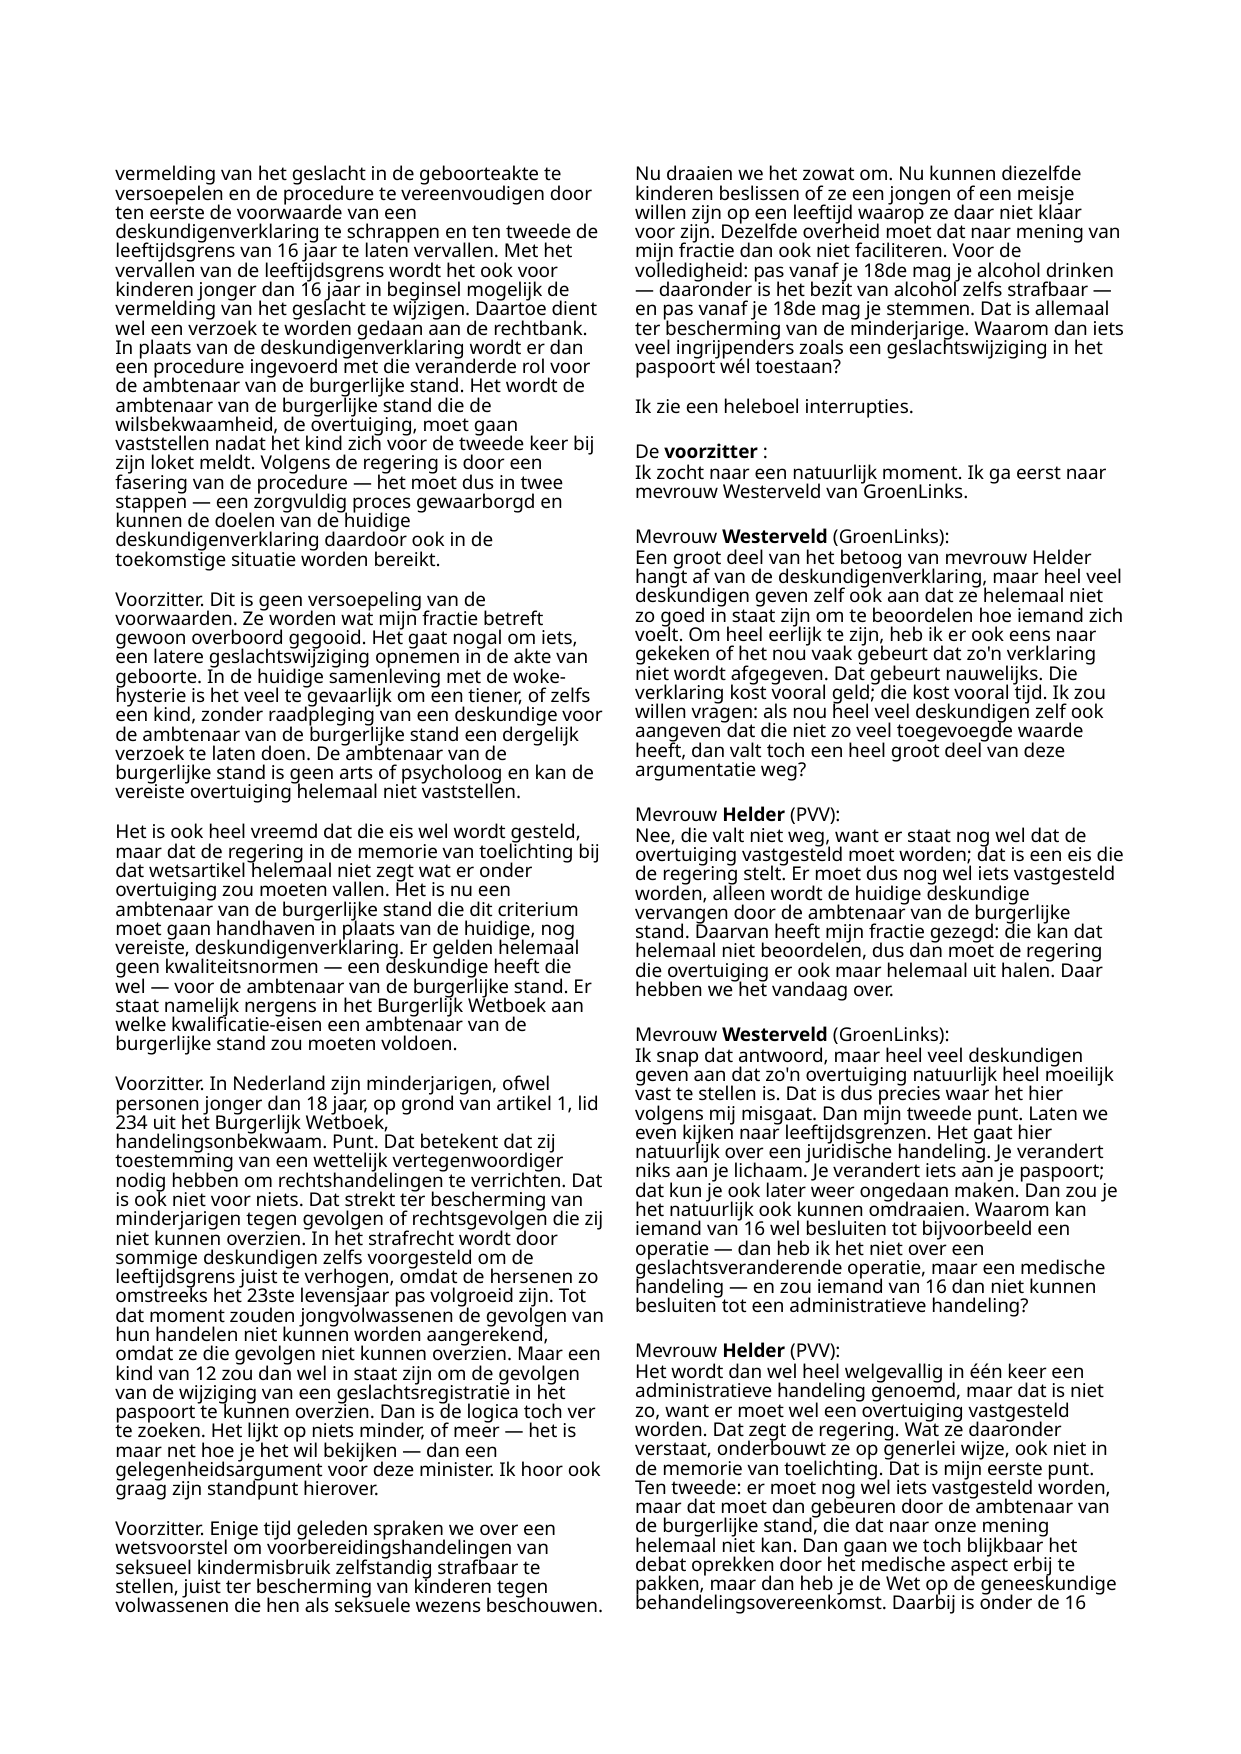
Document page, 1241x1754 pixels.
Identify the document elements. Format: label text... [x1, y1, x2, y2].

text Nu draaien we het zowat om. Nu kunnen diezelfde kinderen beslissen of ze een jongen of een meisje willen zijn op een leeftijd waarop ze daar niet klaar voor zijn. Dezelfde overheid moet dat naar mening van mijn fractie dan ook niet faciliteren. Voor de volledigheid: pas vanaf je 18de mag je alcohol drinken — daaronder is het bezit van alcohol zelfs strafbaar — en pas vanaf je 18de mag je stemmen. Dat is allemaal ter bescherming van de minderjarige. Waarom dan iets veel ingrijpenders zoals een geslachtswijziging in het paspoort wél toestaan? [635, 165, 1125, 377]
text Voorzitter. In Nederland zijn minderjarigen, ofwel personen jonger dan 18 jaar, op grond van artikel 1, lid 234 uit het Burgerlijk Wetboek, handelingsonbekwaam. Punt. Dat betekent dat zij toestemming van een wettelijk vertegenwoordiger nodig hebben om rechtshandelingen te verrichten. Dat is ook niet voor niets. Dat strekt ter bescherming van minderjarigen tegen gevolgen of rechtsgevolgen die zij niet kunnen overzien. In het strafrecht wordt door sommige deskundigen zelfs voorgesteld om de leeftijdsgrens juist te verhogen, omdat de hersenen zo omstreeks het 23ste levensjaar pas volgroeid zijn. Tot dat moment zouden jongvolwassenen de gevolgen van hun handelen niet kunnen worden aangerekend, omdat ze die gevolgen niet kunnen overzien. Maar een kind van 12 zou dan wel in staat zijn om de gevolgen van de wijziging van een geslachtsregistratie in het paspoort te kunnen overzien. Dan is de logica toch ver te zoeken. Het lijkt op niets minder, of meer — het is maar net hoe je het wil bekijken — dan een gelegenheidsargument voor deze minister. Ik hoor ook graag zijn standpunt hierover. [115, 1075, 605, 1499]
text Een groot deel van het betoog van mevrouw Helder hangt af van de deskundigenverklaring, maar heel veel deskundigen geven zelf ook aan dat ze helemaal niet zo goed in staat zijn om te beoordelen hoe iemand zich voelt. Om heel eerlijk te zijn, heb ik er ook eens naar gekeken of het nou vaak gebeurt dat zo'n verklaring niet wordt afgegeven. Dat gebeurt nauwelijks. Die verklaring kost vooral geld; die kost vooral tijd. Ik zou willen vragen: als nou heel veel deskundigen zelf ook aangeven dat die niet zo veel toegevoegde waarde heeft, dan valt toch een heel groot deel van deze argumentatie weg? [635, 549, 1125, 780]
text Mevrouw Helder (PVV): [635, 1337, 1125, 1363]
text vermelding van het geslacht in de geboorteakte te versoepelen en de procedure te vereenvoudigen door ten eerste de voorwaarde van een deskundigenverklaring te schrappen en ten tweede de leeftijdsgrens van 16 jaar te laten vervallen. Met het vervallen van de leeftijdsgrens wordt het ook voor kinderen jonger dan 16 jaar in beginsel mogelijk de vermelding van het geslacht te wijzigen. Daartoe dient wel een verzoek te worden gedaan aan de rechtbank. In plaats van de deskundigenverklaring wordt er dan een procedure ingevoerd met die veranderde rol voor de ambtenaar van de burgerlijke stand. Het wordt de ambtenaar van de burgerlijke stand die de wilsbekwaamheid, de overtuiging, moet gaan vaststellen nadat het kind zich voor de tweede keer bij zijn loket meldt. Volgens de regering is door een fasering van de procedure — het moet dus in twee stappen — een zorgvuldig proces gewaarborgd en kunnen de doelen van de huidige deskundigenverklaring daardoor ook in de toekomstige situatie worden bereikt. [115, 165, 605, 570]
text Ik snap dat antwoord, maar heel veel deskundigen geven aan dat zo'n overtuiging natuurlijk heel moeilijk vast te stellen is. Dat is dus precies waar het hier volgens mij misgaat. Dan mijn tweede punt. Laten we even kijken naar leeftijdsgrenzen. Het gaat hier natuurlijk over een juridische handeling. Je verandert niks aan je lichaam. Je verandert iets aan je paspoort; dat kun je ook later weer ongedaan maken. Dan zou je het natuurlijk ook kunnen omdraaien. Waarom kan iemand van 16 wel besluiten tot bijvoorbeeld een operatie — dan heb ik het niet over een geslachtsveranderende operatie, maar een medische handeling — en zou iemand van 16 dan niet kunnen besluiten tot een administratieve handeling? [635, 1047, 1125, 1317]
text De voorzitter : [635, 438, 1125, 464]
text Voorzitter. Dit is geen versoepeling van de voorwaarden. Ze worden wat mijn fractie betreft gewoon overboord gegooid. Het gaat nogal om iets, een latere geslachtswijziging opnemen in de akte van geboorte. In de huidige samenleving met de woke-hysterie is het veel te gevaarlijk om een tiener, of zelfs een kind, zonder raadpleging van een deskundige voor de ambtenaar van de burgerlijke stand een dergelijk verzoek te laten doen. De ambtenaar van de burgerlijke stand is geen arts of psycholoog en kan de vereiste overtuiging helemaal niet vaststellen. [115, 591, 605, 803]
text Mevrouw Westerveld (GroenLinks): [635, 1021, 1125, 1047]
text Het wordt dan wel heel welgevallig in één keer een administratieve handeling genoemd, maar dat is niet zo, want er moet wel een overtuiging vastgesteld worden. Dat zegt de regering. Wat ze daaronder verstaat, onderbouwt ze op generlei wijze, ook niet in de memorie van toelichting. Dat is mijn eerste punt. Ten tweede: er moet nog wel iets vastgesteld worden, maar dat moet dan gebeuren door de ambtenaar van de burgerlijke stand, die dat naar onze mening helemaal niet kan. Dan gaan we toch blijkbaar het debat oprekken door het medische aspect erbij te pakken, maar dan heb je de Wet op de geneeskundige behandelingsovereenkomst. Daarbij is onder de 16 [635, 1363, 1125, 1614]
text Nee, die valt niet weg, want er staat nog wel dat de overtuiging vastgesteld moet worden; dat is een eis die de regering stelt. Er moet dus nog wel iets vastgesteld worden, alleen wordt de huidige deskundige vervangen door de ambtenaar van de burgerlijke stand. Daarvan heeft mijn fractie gezegd: die kan dat helemaal niet beoordelen, dus dan moet de regering die overtuiging er ook maar helemaal uit halen. Daar hebben we het vandaag over. [635, 827, 1125, 1000]
text Ik zie een heleboel interrupties. [635, 398, 1125, 417]
text Mevrouw Westerveld (GroenLinks): [635, 523, 1125, 549]
text Ik zocht naar een natuurlijk moment. Ik ga eerst naar mevrouw Westerveld van GroenLinks. [635, 464, 1125, 502]
text Het is ook heel vreemd dat die eis wel wordt gesteld, maar dat de regering in de memorie van toelichting bij dat wetsartikel helemaal niet zegt wat er onder overtuiging zou moeten vallen. Het is nu een ambtenaar van de burgerlijke stand die dit criterium moet gaan handhaven in plaats van de huidige, nog vereiste, deskundigenverklaring. Er gelden helemaal geen kwaliteitsnormen — een deskundige heeft die wel — voor de ambtenaar van de burgerlijke stand. Er staat namelijk nergens in het Burgerlijk Wetboek aan welke kwalificatie-eisen een ambtenaar van de burgerlijke stand zou moeten voldoen. [115, 823, 605, 1055]
text Voorzitter. Enige tijd geleden spraken we over een wetsvoorstel om voorbereidingshandelingen van seksueel kindermisbruik zelfstandig strafbaar te stellen, juist ter bescherming van kinderen tegen volwassenen die hen als seksuele wezens beschouwen. [115, 1520, 605, 1616]
text Mevrouw Helder (PVV): [635, 801, 1125, 827]
